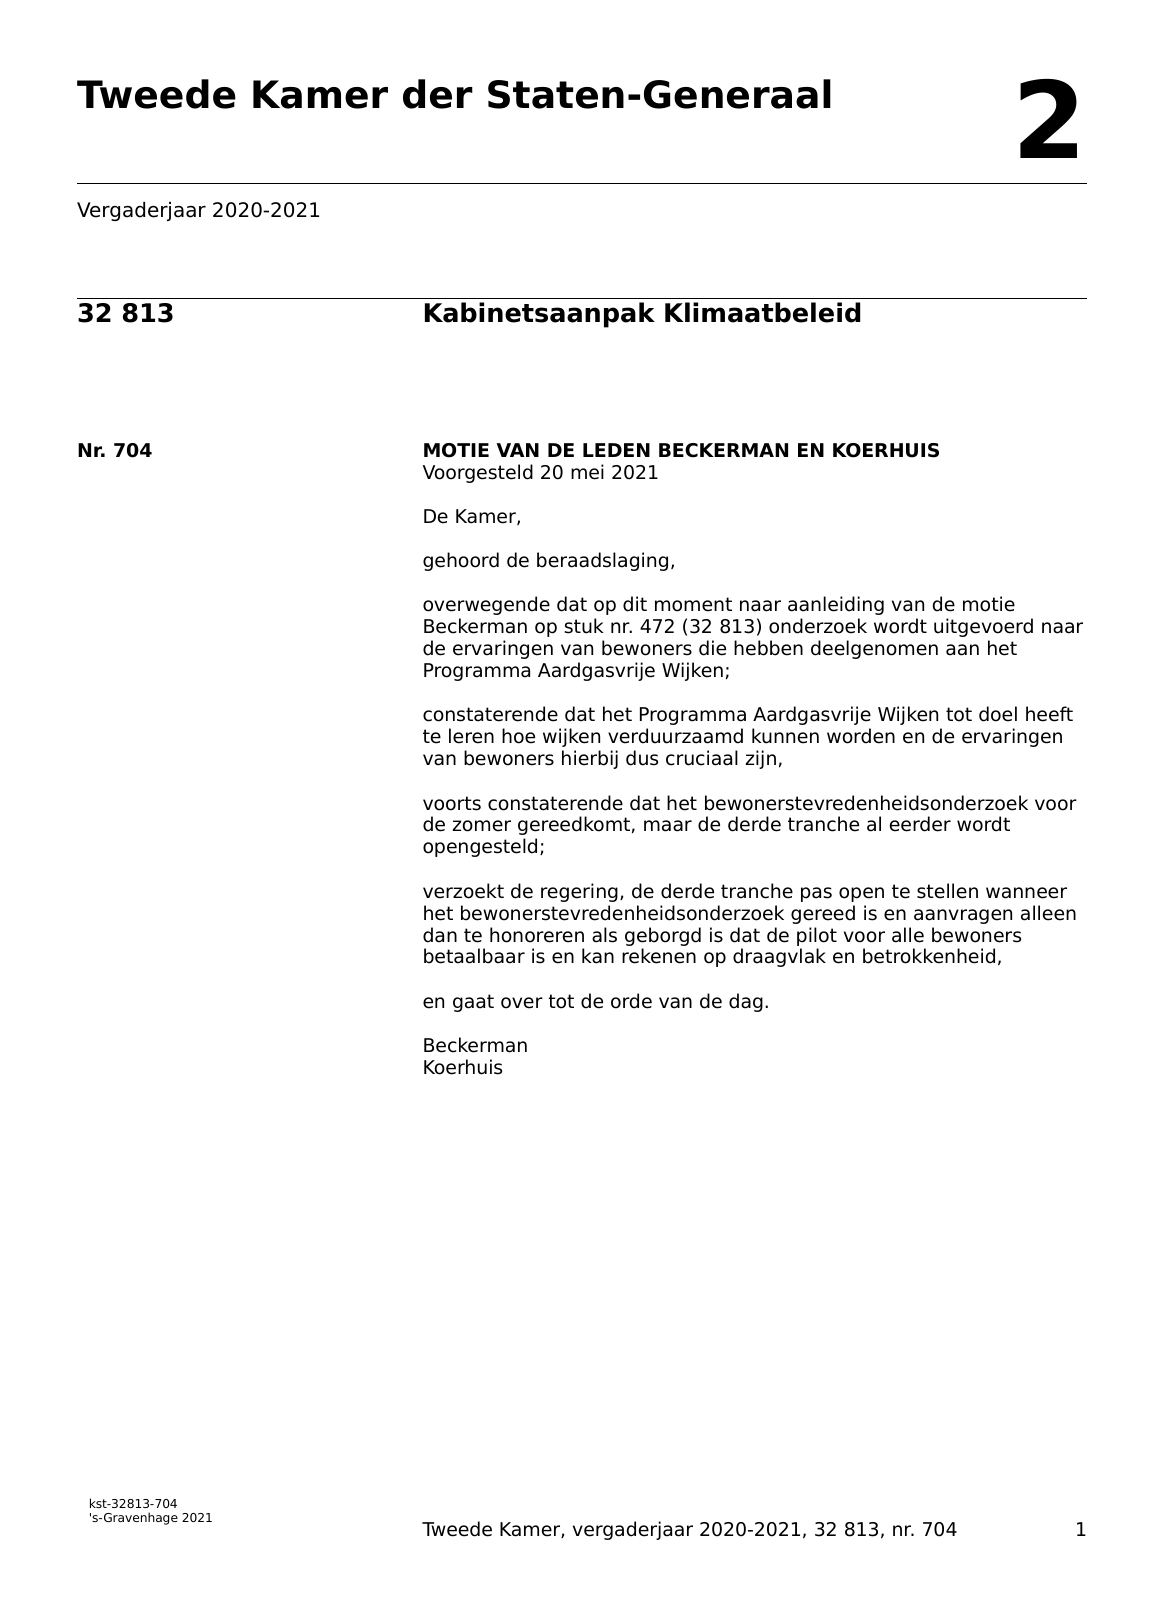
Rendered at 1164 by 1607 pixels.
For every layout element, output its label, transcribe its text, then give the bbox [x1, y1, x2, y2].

text kst-32813-704 [88, 1497, 323, 1511]
text gehoord de beraadslaging, [422, 550, 1087, 572]
text De Kamer, [422, 506, 1087, 528]
text Koerhuis [422, 1057, 1087, 1079]
text Beckerman [422, 1035, 1087, 1057]
text constaterende dat het Programma Aardgasvrije Wijken tot doel heeft te leren hoe wijken verduurzaamd kunnen worden en de ervaringen van bewoners hierbij dus cruciaal zijn, [422, 704, 1087, 770]
table_cell Vergaderjaar 2020-2021 [77, 184, 1087, 298]
table_header Tweede Kamer der Staten-Generaal [77, 59, 886, 183]
subtitle Nr. 704 MOTIE VAN DE LEDEN BECKERMAN EN KOERHUIS [77, 440, 1087, 462]
text voorts constaterende dat het bewonerstevredenheidsonderzoek voor de zomer gereedkomt, maar de derde tranche al eerder wordt opengesteld; [422, 792, 1087, 858]
text Voorgesteld 20 mei 2021 [422, 462, 1087, 484]
table_header 2 [886, 59, 1087, 183]
text overwegende dat op dit moment naar aanleiding van de motie Beckerman op stuk nr. 472 (32 813) onderzoek wordt uitgevoerd naar de ervaringen van bewoners die hebben deelgenomen aan het Programma Aardgasvrije Wijken; [422, 594, 1087, 682]
subtitle 32 813 Kabinetsaanpak Klimaatbeleid [77, 299, 1087, 329]
text en gaat over tot de orde van de dag. [422, 991, 1087, 1013]
text 's-Gravenhage 2021 [88, 1511, 323, 1525]
text verzoekt de regering, de derde tranche pas open te stellen wanneer het bewonerstevredenheidsonderzoek gereed is en aanvragen alleen dan te honoreren als geborgd is dat de pilot voor alle bewoners betaalbaar is en kan rekenen op draagvlak en betrokkenheid, [422, 881, 1087, 968]
